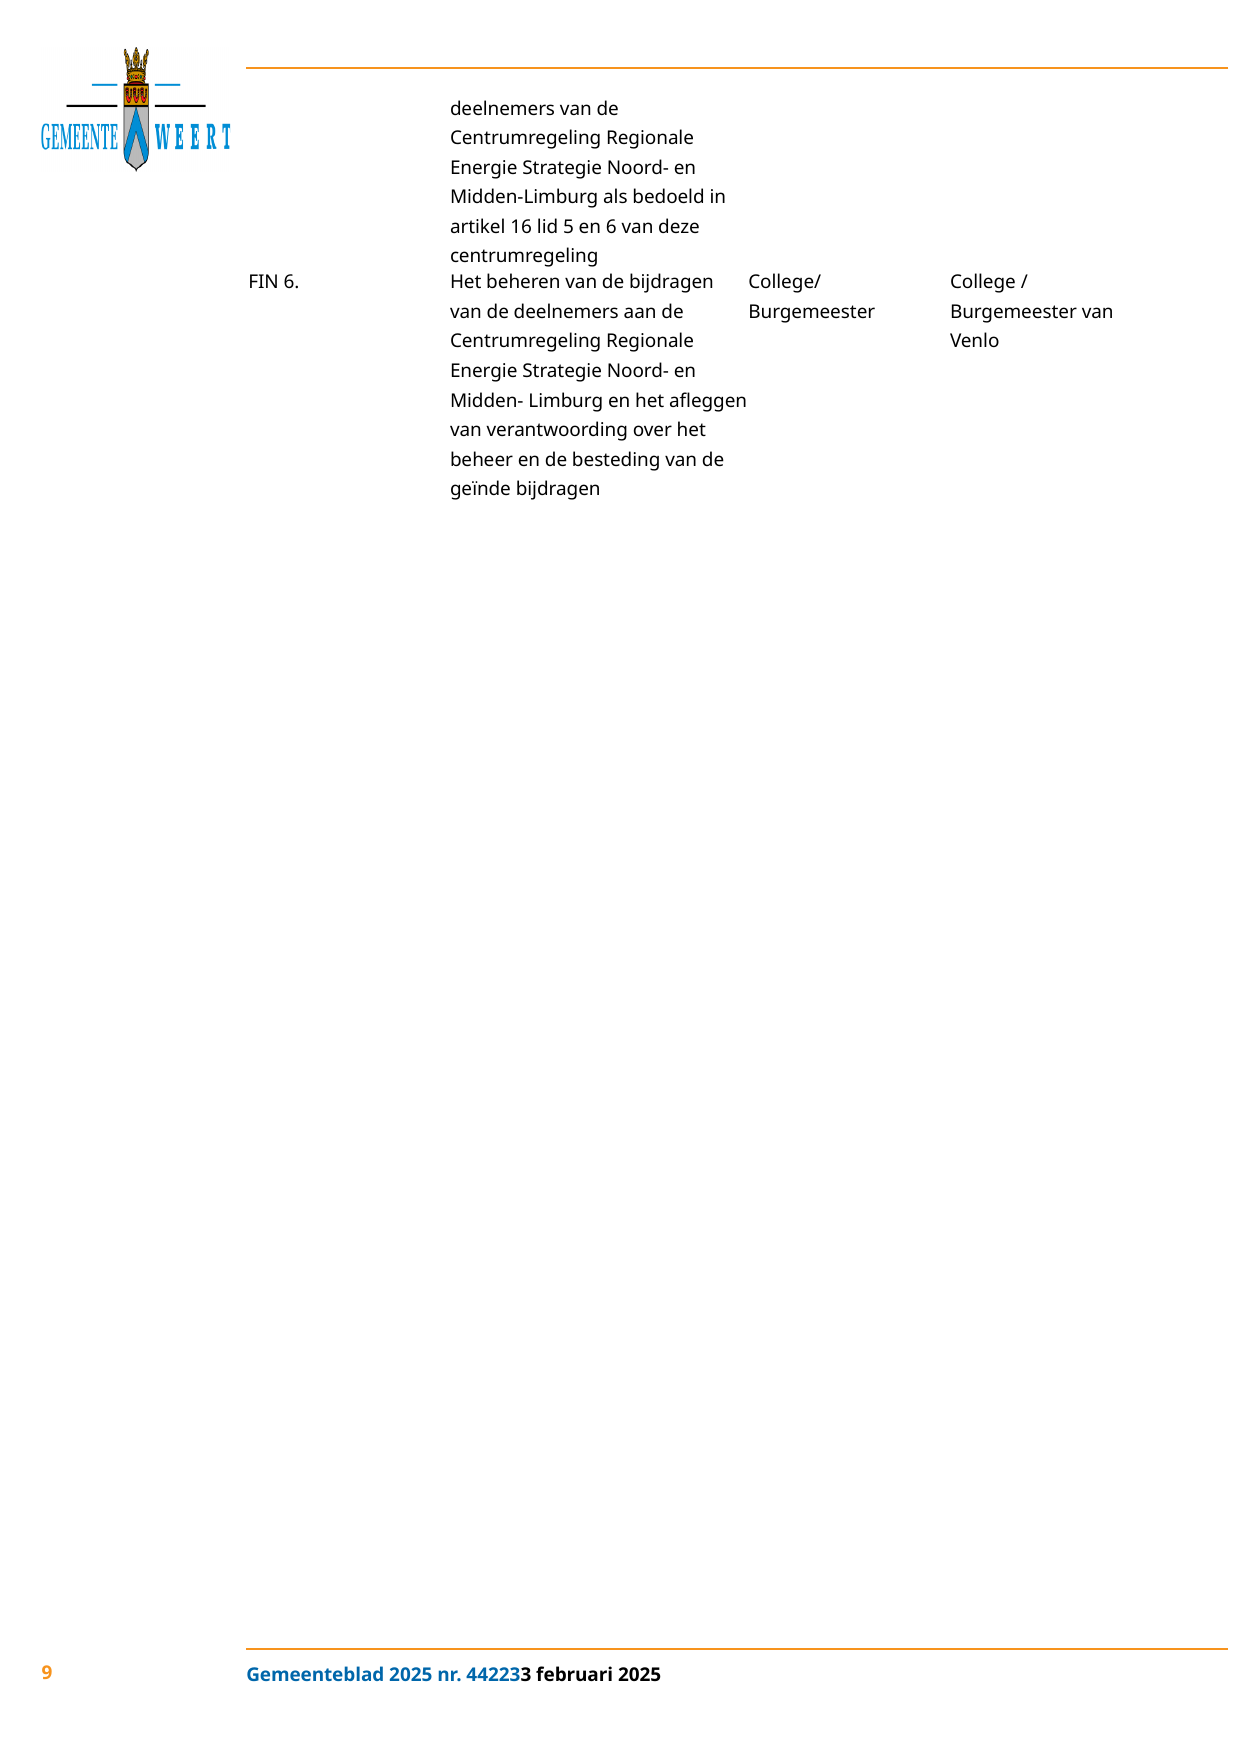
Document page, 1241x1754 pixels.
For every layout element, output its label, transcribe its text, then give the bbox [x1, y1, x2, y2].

table_cell deelnemers van de Centrumregeling Regionale Energie Strategie Noord- en Midden-Limburg als bedoeld in artikel 16 lid 5 en 6 van deze centrumregeling [450, 95, 748, 268]
table_cell Het beheren van de bijdragen van de deelnemers aan de Centrumregeling Regionale Energie Strategie Noord- en Midden- Limburg en het afleggen van verantwoording over het beheer en de besteding van de geïnde bijdragen [450, 269, 748, 501]
table_cell FIN 6. [248, 269, 450, 501]
table_cell [748, 95, 950, 268]
table_cell College / Burgemeester van Venlo [950, 269, 1152, 501]
picture [41, 47, 231, 172]
table_cell College/ Burgemeester [748, 269, 950, 501]
table_cell [950, 95, 1152, 268]
table_cell [248, 95, 450, 268]
